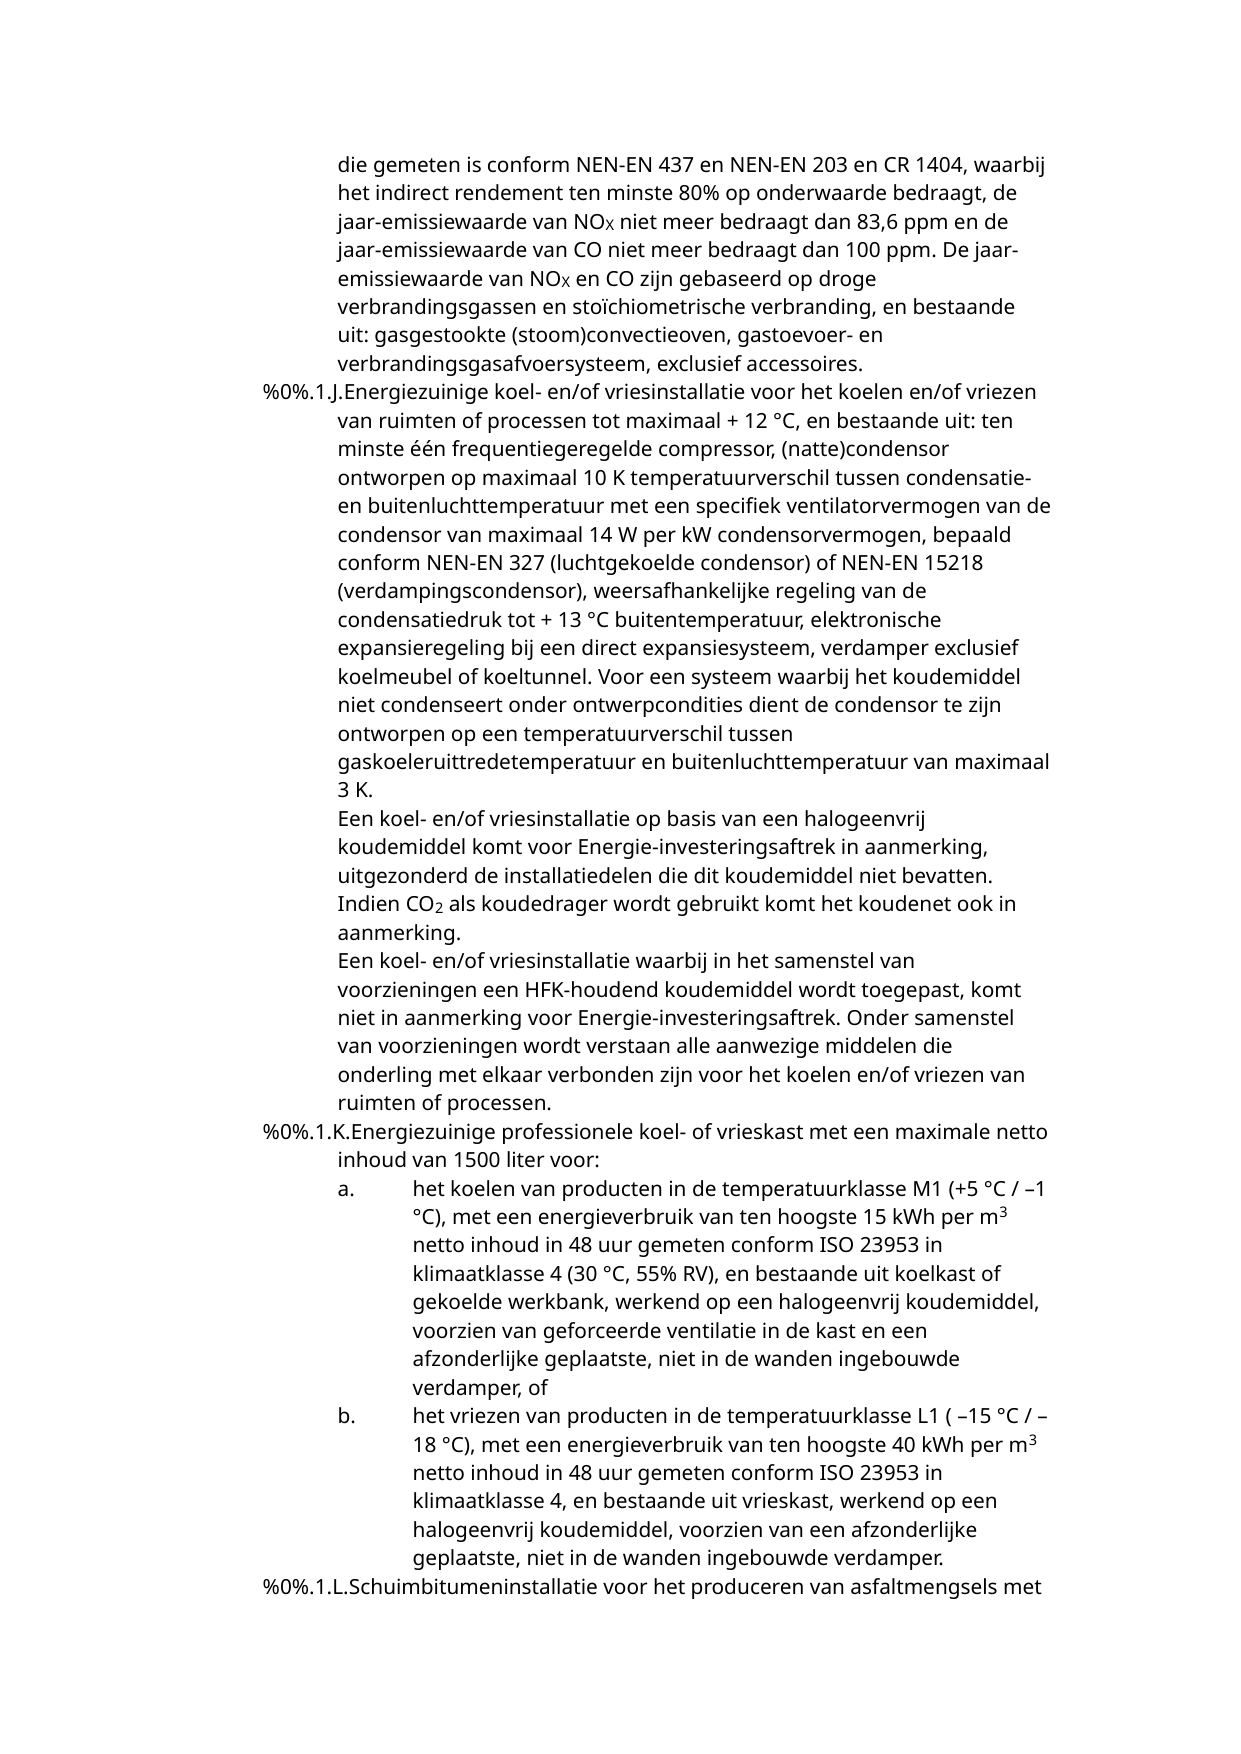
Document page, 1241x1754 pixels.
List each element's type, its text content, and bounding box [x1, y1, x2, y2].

list Energiezuinige professionele koel- of vrieskast met een maximale netto inhoud van 1500 liter voor: [262, 1117, 1053, 1174]
list het vriezen van producten in de temperatuurklasse L1 ( –15 °C / –18 °C), met een energieverbruik van ten hoogste 40 kWh per m3 netto inhoud in 48 uur gemeten conform ISO 23953 in klimaatklasse 4, en bestaande uit vrieskast, werkend op een halogeenvrij koudemiddel, voorzien van een afzonderlijke geplaatste, niet in de wanden ingebouwde verdamper. [337, 1401, 1053, 1572]
list Een koel- en/of vriesinstallatie op basis van een halogeenvrij koudemiddel komt voor Energie-investeringsaftrek in aanmerking, uitgezonderd de installatiedelen die dit koudemiddel niet bevatten. Indien CO2 als koudedrager wordt gebruikt komt het koudenet ook in aanmerking. [262, 804, 1053, 946]
list Energiezuinige koel- en/of vriesinstallatie voor het koelen en/of vriezen van ruimten of processen tot maximaal + 12 °C, en bestaande uit: ten minste één frequentiegeregelde compressor, (natte)condensor ontworpen op maximaal 10 K temperatuurverschil tussen condensatie- en buitenluchttemperatuur met een specifiek ventilatorvermogen van de condensor van maximaal 14 W per kW condensorvermogen, bepaald conform NEN-EN 327 (luchtgekoelde condensor) of NEN-EN 15218 (verdampingscondensor), weersafhankelijke regeling van de condensatiedruk tot + 13 °C buitentemperatuur, elektronische expansieregeling bij een direct expansiesysteem, verdamper exclusief koelmeubel of koeltunnel. Voor een systeem waarbij het koudemiddel niet condenseert onder ontwerpcondities dient de condensor te zijn ontworpen op een temperatuurverschil tussen gaskoeleruittredetemperatuur en buitenluchttemperatuur van maximaal 3 K. [262, 377, 1053, 804]
list Schuimbitumeninstallatie voor het produceren van asfaltmengsels met [262, 1572, 1053, 1600]
list die gemeten is conform NEN-EN 437 en NEN-EN 203 en CR 1404, waarbij het indirect rendement ten minste 80% op onderwaarde bedraagt, de jaar-emissiewaarde van NOX niet meer bedraagt dan 83,6 ppm en de jaar-emissiewaarde van CO niet meer bedraagt dan 100 ppm. De jaar-emissiewaarde van NOX en CO zijn gebaseerd op droge verbrandingsgassen en stoïchiometrische verbranding, en bestaande uit: gasgestookte (stoom)convectieoven, gastoevoer- en verbrandingsgasafvoersysteem, exclusief accessoires. [262, 150, 1053, 377]
list het koelen van producten in de temperatuurklasse M1 (+5 °C / –1 °C), met een energieverbruik van ten hoogste 15 kWh per m3 netto inhoud in 48 uur gemeten conform ISO 23953 in klimaatklasse 4 (30 °C, 55% RV), en bestaande uit koelkast of gekoelde werkbank, werkend op een halogeenvrij koudemiddel, voorzien van geforceerde ventilatie in de kast en een afzonderlijke geplaatste, niet in de wanden ingebouwde verdamper, of [337, 1174, 1053, 1401]
list Een koel- en/of vriesinstallatie waarbij in het samenstel van voorzieningen een HFK-houdend koudemiddel wordt toegepast, komt niet in aanmerking voor Energie-investeringsaftrek. Onder samenstel van voorzieningen wordt verstaan alle aanwezige middelen die onderling met elkaar verbonden zijn voor het koelen en/of vriezen van ruimten of processen. [262, 946, 1053, 1117]
